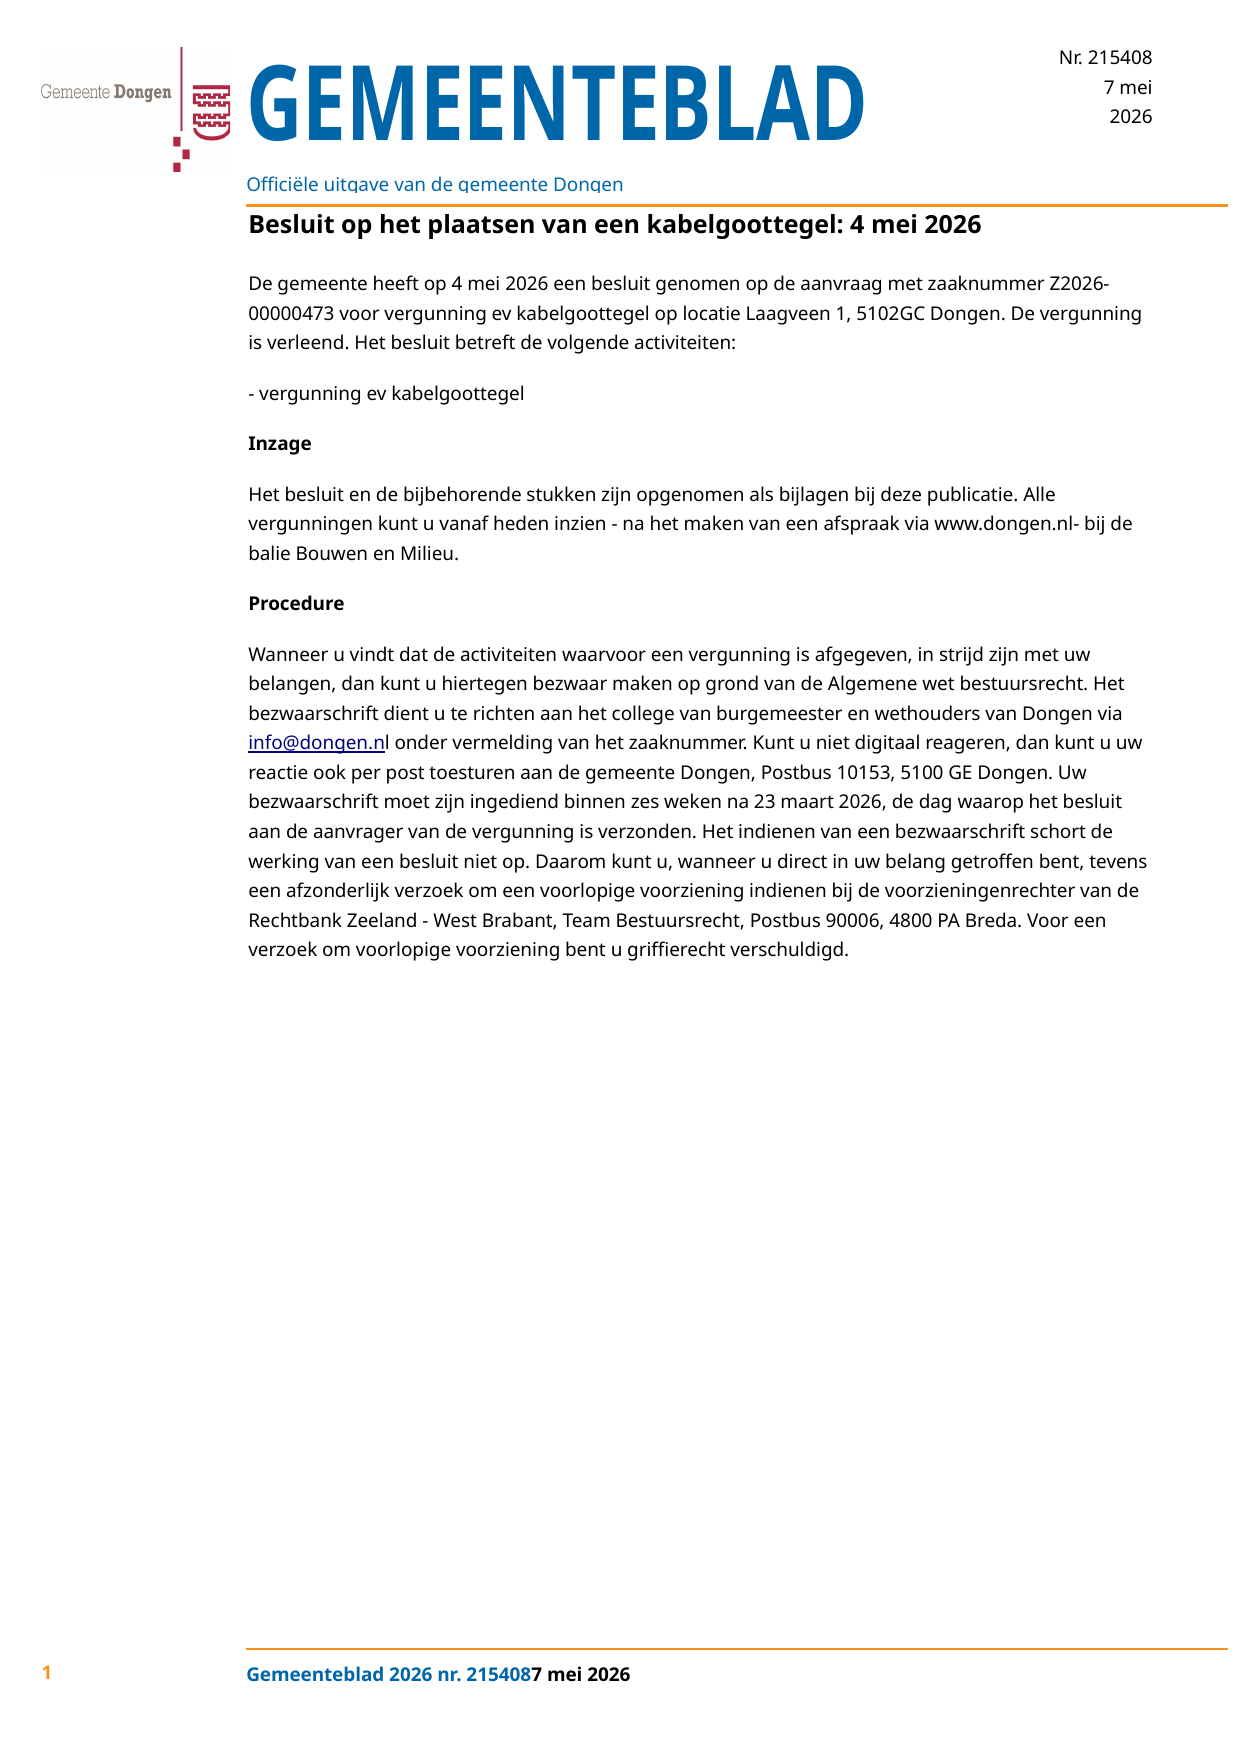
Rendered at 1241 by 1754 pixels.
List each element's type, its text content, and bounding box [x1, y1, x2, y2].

text Procedure [248, 590, 1152, 616]
text Besluit op het plaatsen van een kabelgoottegel: 4 mei 2026 [248, 207, 1152, 241]
text Inzage [248, 430, 1152, 456]
text Wanneer u vindt dat de activiteiten waarvoor een vergunning is afgegeven, in strijd zijn met uw belangen, dan kunt u hiertegen bezwaar maken op grond van de Algemene wet bestuursrecht. Het bezwaarschrift dient u te richten aan het college van burgemeester en wethouders van Dongen via info@dongen.nl onder vermelding van het zaaknummer. Kunt u niet digitaal reageren, dan kunt u uw reactie ook per post toesturen aan de gemeente Dongen, Postbus 10153, 5100 GE Dongen. Uw bezwaarschrift moet zijn ingediend binnen zes weken na 23 maart 2026, de dag waarop het besluit aan de aanvrager van de vergunning is verzonden. Het indienen van een bezwaarschrift schort de werking van een besluit niet op. Daarom kunt u, wanneer u direct in uw belang getroffen bent, tevens een afzonderlijk verzoek om een voorlopige voorziening indienen bij de voorzieningenrechter van de Rechtbank Zeeland - West Brabant, Team Bestuursrecht, Postbus 90006, 4800 PA Breda. Voor een verzoek om voorlopige voorziening bent u griffierecht verschuldigd. [248, 641, 1152, 962]
text - vergunning ev kabelgoottegel [248, 380, 1152, 406]
picture [41, 47, 231, 172]
text Het besluit en de bijbehorende stukken zijn opgenomen als bijlagen bij deze publicatie. Alle vergunningen kunt u vanaf heden inzien - na het maken van een afspraak via www.dongen.nl- bij de balie Bouwen en Milieu. [248, 481, 1152, 566]
text De gemeente heeft op 4 mei 2026 een besluit genomen op de aanvraag met zaaknummer Z2026-00000473 voor vergunning ev kabelgoottegel op locatie Laagveen 1, 5102GC Dongen. De vergunning is verleend. Het besluit betreft de volgende activiteiten: [248, 270, 1152, 355]
